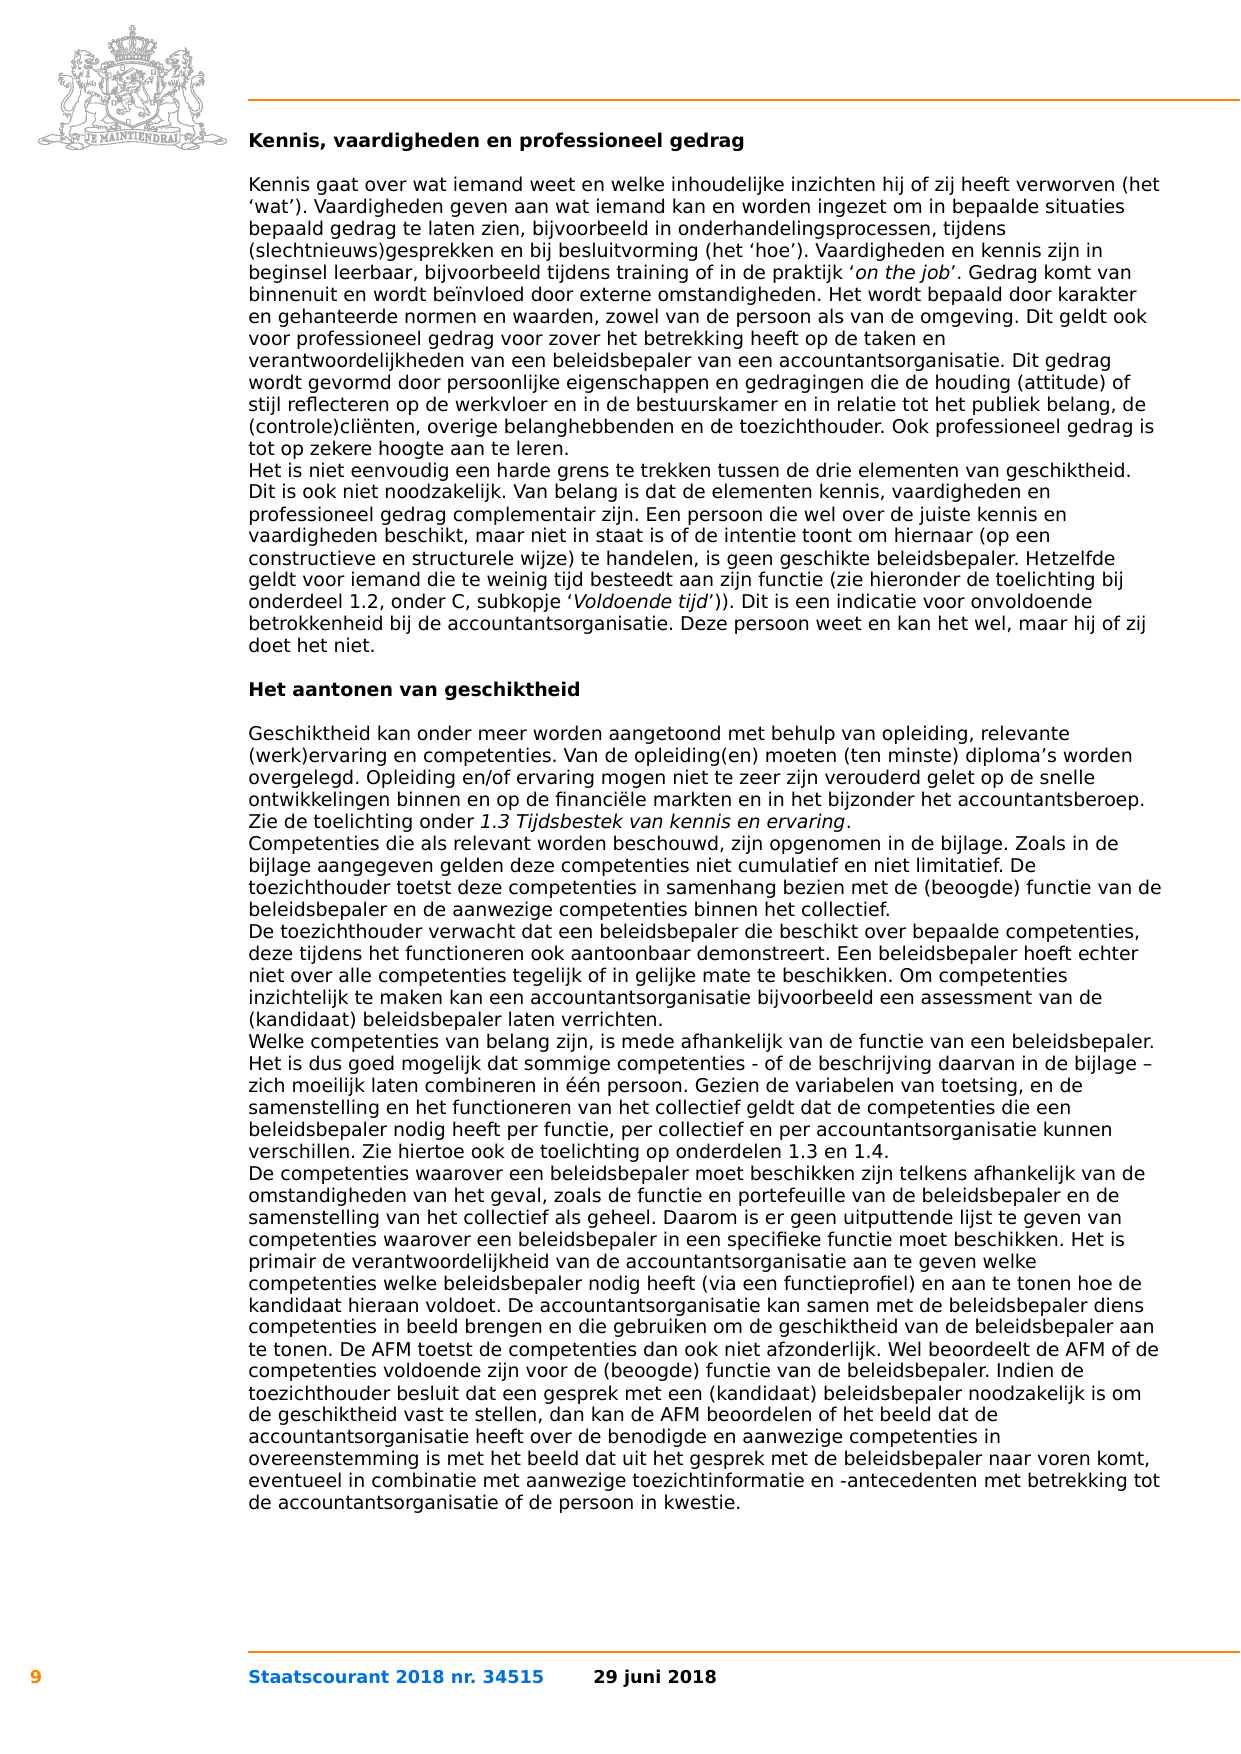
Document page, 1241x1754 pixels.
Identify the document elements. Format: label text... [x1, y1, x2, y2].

text Kennis gaat over wat iemand weet en welke inhoudelijke inzichten hij of zij heeft verworven (het ‘wat’). Vaardigheden geven aan wat iemand kan en worden ingezet om in bepaalde situaties bepaald gedrag te laten zien, bijvoorbeeld in onderhandelingsprocessen, tijdens (slechtnieuws)gesprekken en bij besluitvorming (het ‘hoe’). Vaardigheden en kennis zijn in beginsel leerbaar, bijvoorbeeld tijdens training of in de praktijk ‘on the job’. Gedrag komt van binnenuit en wordt beïnvloed door externe omstandigheden. Het wordt bepaald door karakter en gehanteerde normen en waarden, zowel van de persoon als van de omgeving. Dit geldt ook voor professioneel gedrag voor zover het betrekking heeft op de taken en verantwoordelijkheden van een beleidsbepaler van een accountantsorganisatie. Dit gedrag wordt gevormd door persoonlijke eigenschappen en gedragingen die de houding (attitude) of stijl reflecteren op de werkvloer en in de bestuurskamer en in relatie tot het publiek belang, de (controle)cliënten, overige belanghebbenden en de toezichthouder. Ook professioneel gedrag is tot op zekere hoogte aan te leren. [248, 174, 1163, 459]
text De toezichthouder verwacht dat een beleidsbepaler die beschikt over bepaalde competenties, deze tijdens het functioneren ook aantoonbaar demonstreert. Een beleidsbepaler hoeft echter niet over alle competenties tegelijk of in gelijke mate te beschikken. Om competenties inzichtelijk te maken kan een accountantsorganisatie bijvoorbeeld een assessment van de (kandidaat) beleidsbepaler laten verrichten. [248, 921, 1163, 1031]
text Welke competenties van belang zijn, is mede afhankelijk van de functie van een beleidsbepaler. Het is dus goed mogelijk dat sommige competenties - of de beschrijving daarvan in de bijlage – zich moeilijk laten combineren in één persoon. Gezien de variabelen van toetsing, en de samenstelling en het functioneren van het collectief geldt dat de competenties die een beleidsbepaler nodig heeft per functie, per collectief en per accountantsorganisatie kunnen verschillen. Zie hiertoe ook de toelichting op onderdelen 1.3 en 1.4. [248, 1031, 1163, 1163]
subtitle Het aantonen van geschiktheid [248, 679, 1163, 701]
text Competenties die als relevant worden beschouwd, zijn opgenomen in de bijlage. Zoals in de bijlage aangegeven gelden deze competenties niet cumulatief en niet limitatief. De toezichthouder toetst deze competenties in samenhang bezien met de (beoogde) functie van de beleidsbepaler en de aanwezige competenties binnen het collectief. [248, 833, 1163, 921]
text Het is niet eenvoudig een harde grens te trekken tussen de drie elementen van geschiktheid. Dit is ook niet noodzakelijk. Van belang is dat de elementen kennis, vaardigheden en professioneel gedrag complementair zijn. Een persoon die wel over de juiste kennis en vaardigheden beschikt, maar niet in staat is of de intentie toont om hiernaar (op een constructieve en structurele wijze) te handelen, is geen geschikte beleidsbepaler. Hetzelfde geldt voor iemand die te weinig tijd besteedt aan zijn functie (zie hieronder de toelichting bij onderdeel 1.2, onder C, subkopje ‘Voldoende tijd’)). Dit is een indicatie voor onvoldoende betrokkenheid bij de accountantsorganisatie. Deze persoon weet en kan het wel, maar hij of zij doet het niet. [248, 459, 1163, 657]
subtitle Kennis, vaardigheden en professioneel gedrag [248, 130, 1163, 152]
text Geschiktheid kan onder meer worden aangetoond met behulp van opleiding, relevante (werk)ervaring en competenties. Van de opleiding(en) moeten (ten minste) diploma’s worden overgelegd. Opleiding en/of ervaring mogen niet te zeer zijn verouderd gelet op de snelle ontwikkelingen binnen en op de financiële markten en in het bijzonder het accountantsberoep. Zie de toelichting onder 1.3 Tijdsbestek van kennis en ervaring. [248, 723, 1163, 833]
picture [38, 25, 227, 150]
text De competenties waarover een beleidsbepaler moet beschikken zijn telkens afhankelijk van de omstandigheden van het geval, zoals de functie en portefeuille van de beleidsbepaler en de samenstelling van het collectief als geheel. Daarom is er geen uitputtende lijst te geven van competenties waarover een beleidsbepaler in een specifieke functie moet beschikken. Het is primair de verantwoordelijkheid van de accountantsorganisatie aan te geven welke competenties welke beleidsbepaler nodig heeft (via een functieprofiel) en aan te tonen hoe de kandidaat hieraan voldoet. De accountantsorganisatie kan samen met de beleidsbepaler diens competenties in beeld brengen en die gebruiken om de geschiktheid van de beleidsbepaler aan te tonen. De AFM toetst de competenties dan ook niet afzonderlijk. Wel beoordeelt de AFM of de competenties voldoende zijn voor de (beoogde) functie van de beleidsbepaler. Indien de toezichthouder besluit dat een gesprek met een (kandidaat) beleidsbepaler noodzakelijk is om de geschiktheid vast te stellen, dan kan de AFM beoordelen of het beeld dat de accountantsorganisatie heeft over de benodigde en aanwezige competenties in overeenstemming is met het beeld dat uit het gesprek met de beleidsbepaler naar voren komt, eventueel in combinatie met aanwezige toezichtinformatie en -antecedenten met betrekking tot de accountantsorganisatie of de persoon in kwestie. [248, 1163, 1163, 1514]
